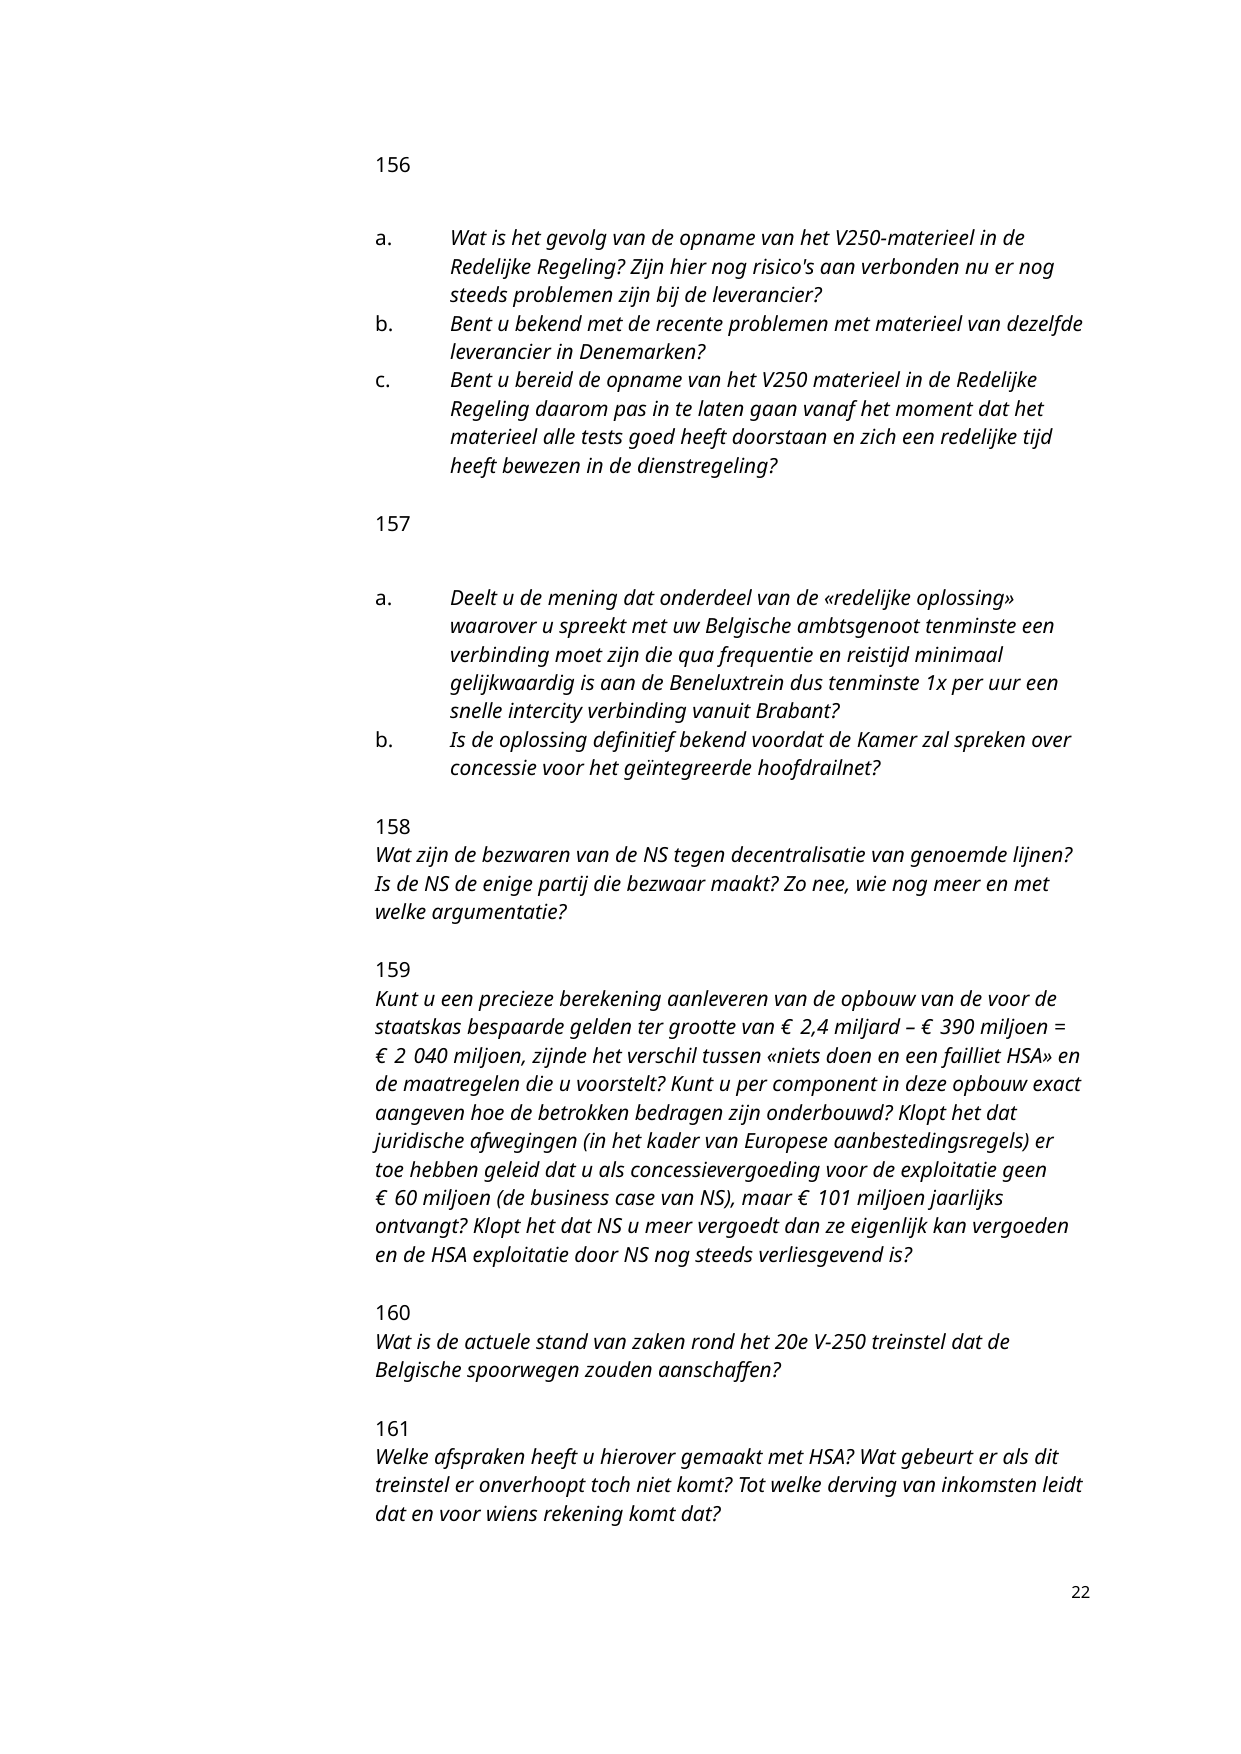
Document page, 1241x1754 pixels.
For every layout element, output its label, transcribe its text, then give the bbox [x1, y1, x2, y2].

text Kunt u een precieze berekening aanleveren van de opbouw van de voor de staatskas bespaarde gelden ter grootte van € 2,4 miljard – € 390 miljoen = € 2 040 miljoen, zijnde het verschil tussen «niets doen en een failliet HSA» en de maatregelen die u voorstelt? Kunt u per component in deze opbouw exact aangeven hoe de betrokken bedragen zijn onderbouwd? Klopt het dat juridische afwegingen (in het kader van Europese aanbestedingsregels) er toe hebben geleid dat u als concessievergoeding voor de exploitatie geen € 60 miljoen (de business case van NS), maar € 101 miljoen jaarlijks ontvangt? Klopt het dat NS u meer vergoedt dan ze eigenlijk kan vergoeden en de HSA exploitatie door NS nog steeds verliesgevend is? [375, 984, 1090, 1268]
text 161 [375, 1414, 1090, 1442]
list Wat is het gevolg van de opname van het V250-materieel in de Redelijke Regeling? Zijn hier nog risico's aan verbonden nu er nog steeds problemen zijn bij de leverancier? [375, 223, 1090, 309]
text Wat is de actuele stand van zaken rond het 20e V-250 treinstel dat de Belgische spoorwegen zouden aanschaffen? [375, 1327, 1090, 1384]
text 158 [375, 812, 1090, 840]
text 159 [375, 956, 1090, 984]
list Deelt u de mening dat onderdeel van de «redelijke oplossing» waarover u spreekt met uw Belgische ambtsgenoot tenminste een verbinding moet zijn die qua frequentie en reistijd minimaal gelijkwaardig is aan de Beneluxtrein dus tenminste 1x per uur een snelle intercity verbinding vanuit Brabant? [375, 583, 1090, 725]
text 160 [375, 1298, 1090, 1327]
text Wat zijn de bezwaren van de NS tegen decentralisatie van genoemde lijnen? Is de NS de enige partij die bezwaar maakt? Zo nee, wie nog meer en met welke argumentatie? [375, 840, 1090, 926]
text Welke afspraken heeft u hierover gemaakt met HSA? Wat gebeurt er als dit treinstel er onverhoopt toch niet komt? Tot welke derving van inkomsten leidt dat en voor wiens rekening komt dat? [375, 1442, 1090, 1527]
text 156 [375, 150, 1090, 178]
list Bent u bekend met de recente problemen met materieel van dezelfde leverancier in Denemarken? [375, 309, 1090, 366]
list Bent u bereid de opname van het V250 materieel in de Redelijke Regeling daarom pas in te laten gaan vanaf het moment dat het materieel alle tests goed heeft doorstaan en zich een redelijke tijd heeft bewezen in de dienstregeling? [375, 366, 1090, 479]
text 157 [375, 509, 1090, 538]
list Is de oplossing definitief bekend voordat de Kamer zal spreken over concessie voor het geïntegreerde hoofdrailnet? [375, 725, 1090, 782]
